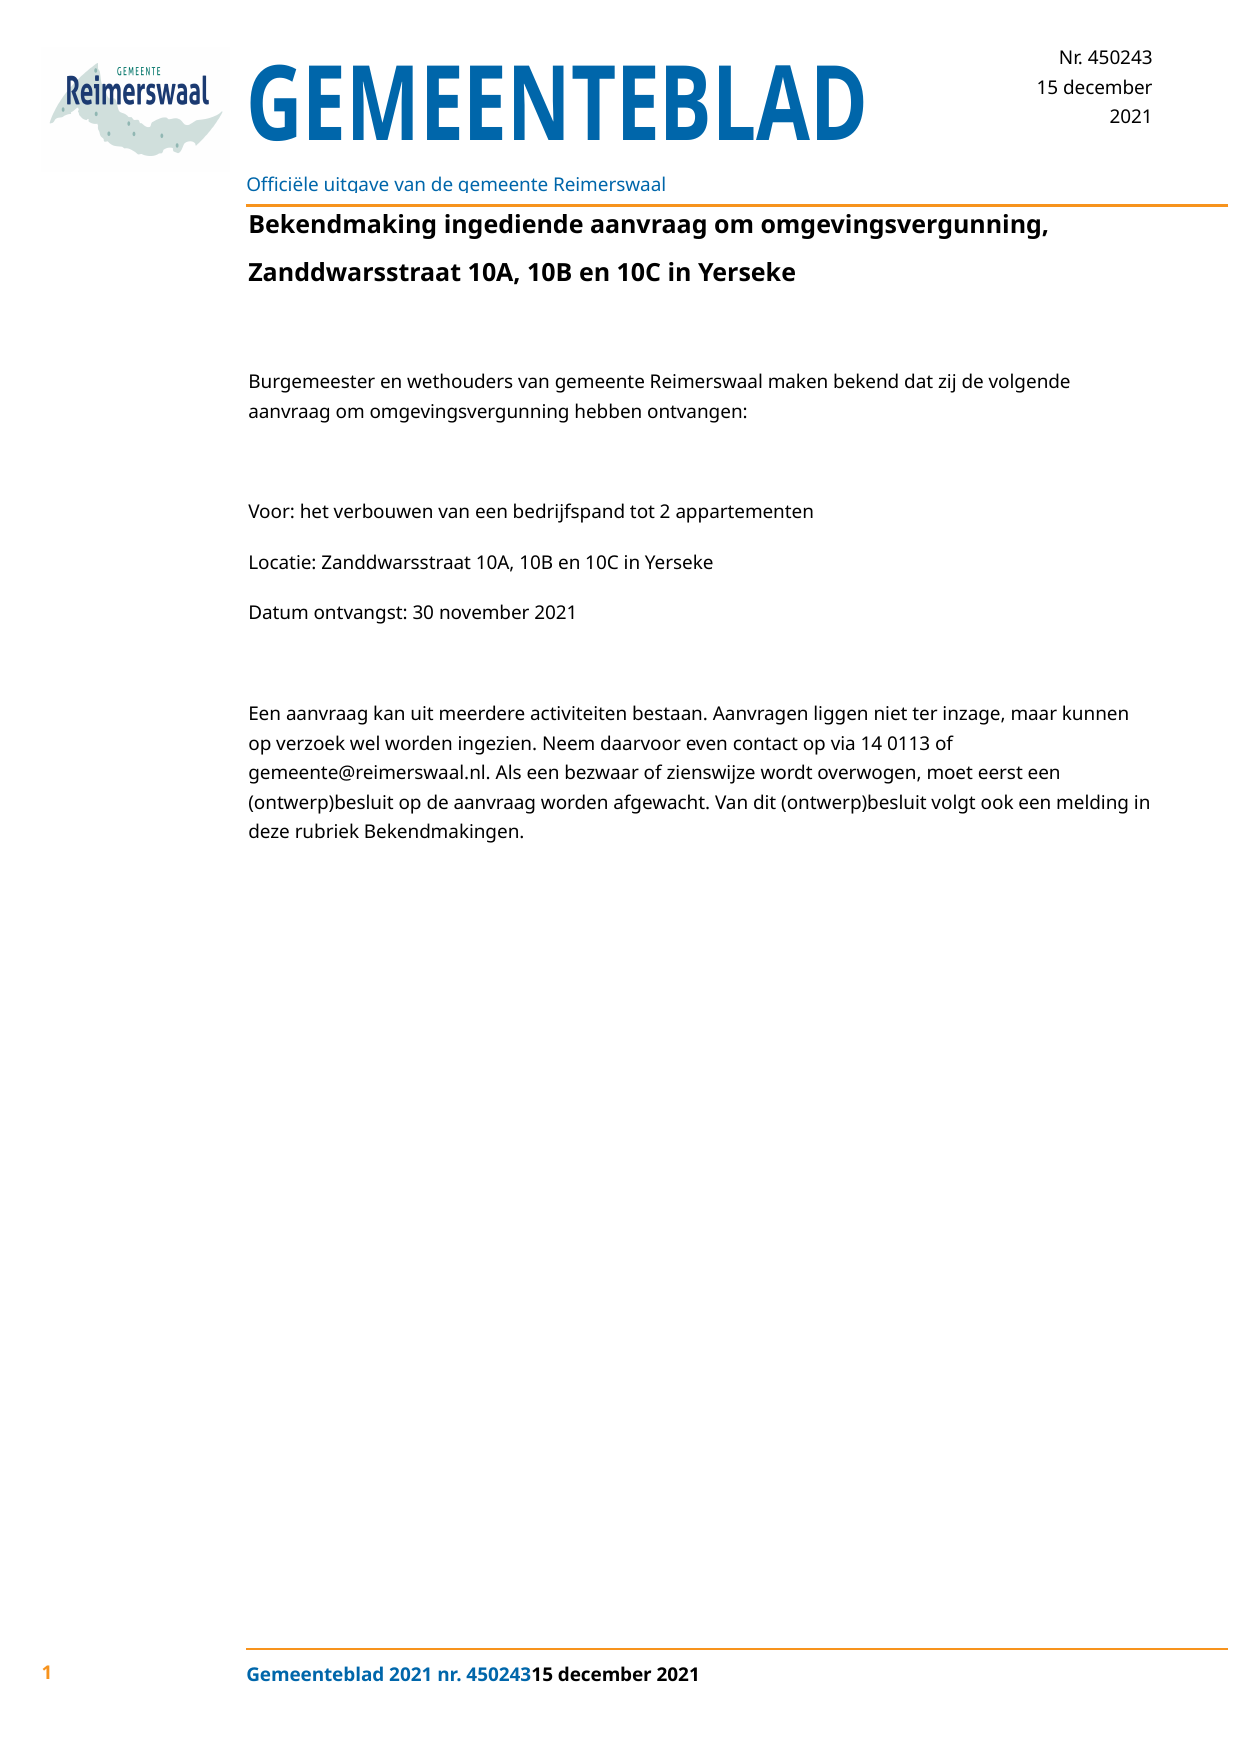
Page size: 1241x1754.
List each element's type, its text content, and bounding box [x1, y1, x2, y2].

text Burgemeester en wethouders van gemeente Reimerswaal maken bekend dat zij de volgende aanvraag om omgevingsvergunning hebben ontvangen: [248, 368, 1152, 424]
text Bekendmaking ingediende aanvraag om omgevingsvergunning, Zanddwarsstraat 10A, 10B en 10C in Yerseke [248, 207, 1152, 288]
picture [41, 47, 231, 172]
text Datum ontvangst: 30 november 2021 [248, 599, 1152, 625]
text Een aanvraag kan uit meerdere activiteiten bestaan. Aanvragen liggen niet ter inzage, maar kunnen op verzoek wel worden ingezien. Neem daarvoor even contact op via 14 0113 of gemeente@reimerswaal.nl. Als een bezwaar of zienswijze wordt overwogen, moet eerst een (ontwerp)besluit op de aanvraag worden afgewacht. Van dit (ontwerp)besluit volgt ook een melding in deze rubriek Bekendmakingen. [248, 700, 1152, 844]
text Voor: het verbouwen van een bedrijfspand tot 2 appartementen [248, 499, 1152, 524]
text Locatie: Zanddwarsstraat 10A, 10B en 10C in Yerseke [248, 549, 1152, 575]
